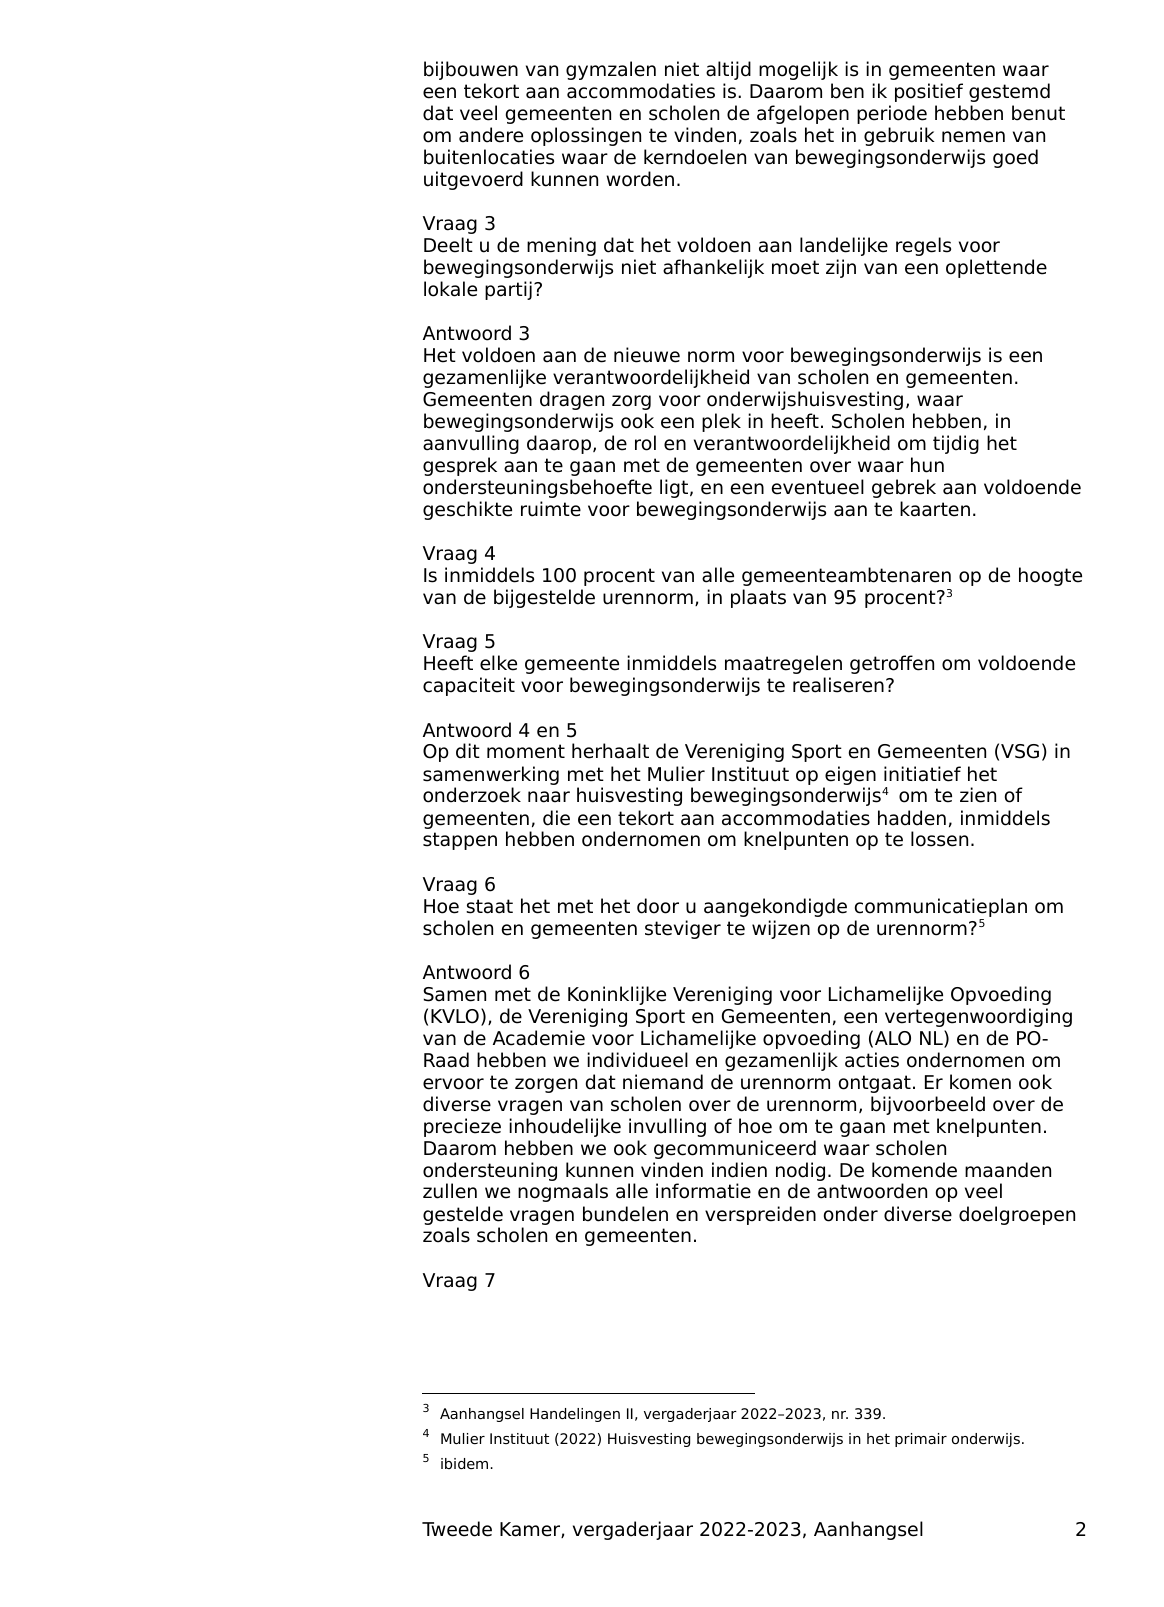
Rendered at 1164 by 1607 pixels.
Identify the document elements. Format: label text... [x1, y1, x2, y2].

text Deelt u de mening dat het voldoen aan landelijke regels voor bewegingsonderwijs niet afhankelijk moet zijn van een oplettende lokale partij? [422, 235, 1087, 301]
text Aanhangsel Handelingen II, vergaderjaar 2022–2023, nr. 339. [422, 1402, 1087, 1424]
text Is inmiddels 100 procent van alle gemeenteambtenaren op de hoogte van de bijgestelde urennorm, in plaats van 95 procent? [422, 565, 1087, 609]
text Hoe staat het met het door u aangekondigde communicatieplan om scholen en gemeenten steviger te wijzen op de urennorm? [422, 896, 1087, 939]
text Vraag 4 [422, 543, 1087, 565]
text Antwoord 6 [422, 962, 1087, 984]
text Vraag 5 [422, 631, 1087, 653]
text bijbouwen van gymzalen niet altijd mogelijk is in gemeenten waar een tekort aan accommodaties is. Daarom ben ik positief gestemd dat veel gemeenten en scholen de afgelopen periode hebben benut om andere oplossingen te vinden, zoals het in gebruik nemen van buitenlocaties waar de kerndoelen van bewegingsonderwijs goed uitgevoerd kunnen worden. [422, 59, 1087, 191]
text Vraag 3 [422, 213, 1087, 235]
text Mulier Instituut (2022) Huisvesting bewegingsonderwijs in het primair onderwijs. [422, 1427, 1087, 1449]
text Antwoord 4 en 5 [422, 719, 1087, 741]
text Vraag 7 [422, 1269, 1087, 1292]
text Antwoord 3 [422, 323, 1087, 345]
text Vraag 6 [422, 873, 1087, 896]
text Het voldoen aan de nieuwe norm voor bewegingsonderwijs is een gezamenlijke verantwoordelijkheid van scholen en gemeenten. Gemeenten dragen zorg voor onderwijshuisvesting, waar bewegingsonderwijs ook een plek in heeft. Scholen hebben, in aanvulling daarop, de rol en verantwoordelijkheid om tijdig het gesprek aan te gaan met de gemeenten over waar hun ondersteuningsbehoefte ligt, en een eventueel gebrek aan voldoende geschikte ruimte voor bewegingsonderwijs aan te kaarten. [422, 345, 1087, 521]
text Heeft elke gemeente inmiddels maatregelen getroffen om voldoende capaciteit voor bewegingsonderwijs te realiseren? [422, 653, 1087, 697]
text ibidem. [422, 1452, 1087, 1474]
text Op dit moment herhaalt de Vereniging Sport en Gemeenten (VSG) in samenwerking met het Mulier Instituut op eigen initiatief het onderzoek naar huisvesting bewegingsonderwijs om te zien of gemeenten, die een tekort aan accommodaties hadden, inmiddels stappen hebben ondernomen om knelpunten op te lossen. [422, 741, 1087, 851]
text Samen met de Koninklijke Vereniging voor Lichamelijke Opvoeding (KVLO), de Vereniging Sport en Gemeenten, een vertegenwoordiging van de Academie voor Lichamelijke opvoeding (ALO NL) en de PO-Raad hebben we individueel en gezamenlijk acties ondernomen om ervoor te zorgen dat niemand de urennorm ontgaat. Er komen ook diverse vragen van scholen over de urennorm, bijvoorbeeld over de precieze inhoudelijke invulling of hoe om te gaan met knelpunten. Daarom hebben we ook gecommuniceerd waar scholen ondersteuning kunnen vinden indien nodig. De komende maanden zullen we nogmaals alle informatie en de antwoorden op veel gestelde vragen bundelen en verspreiden onder diverse doelgroepen zoals scholen en gemeenten. [422, 984, 1087, 1247]
